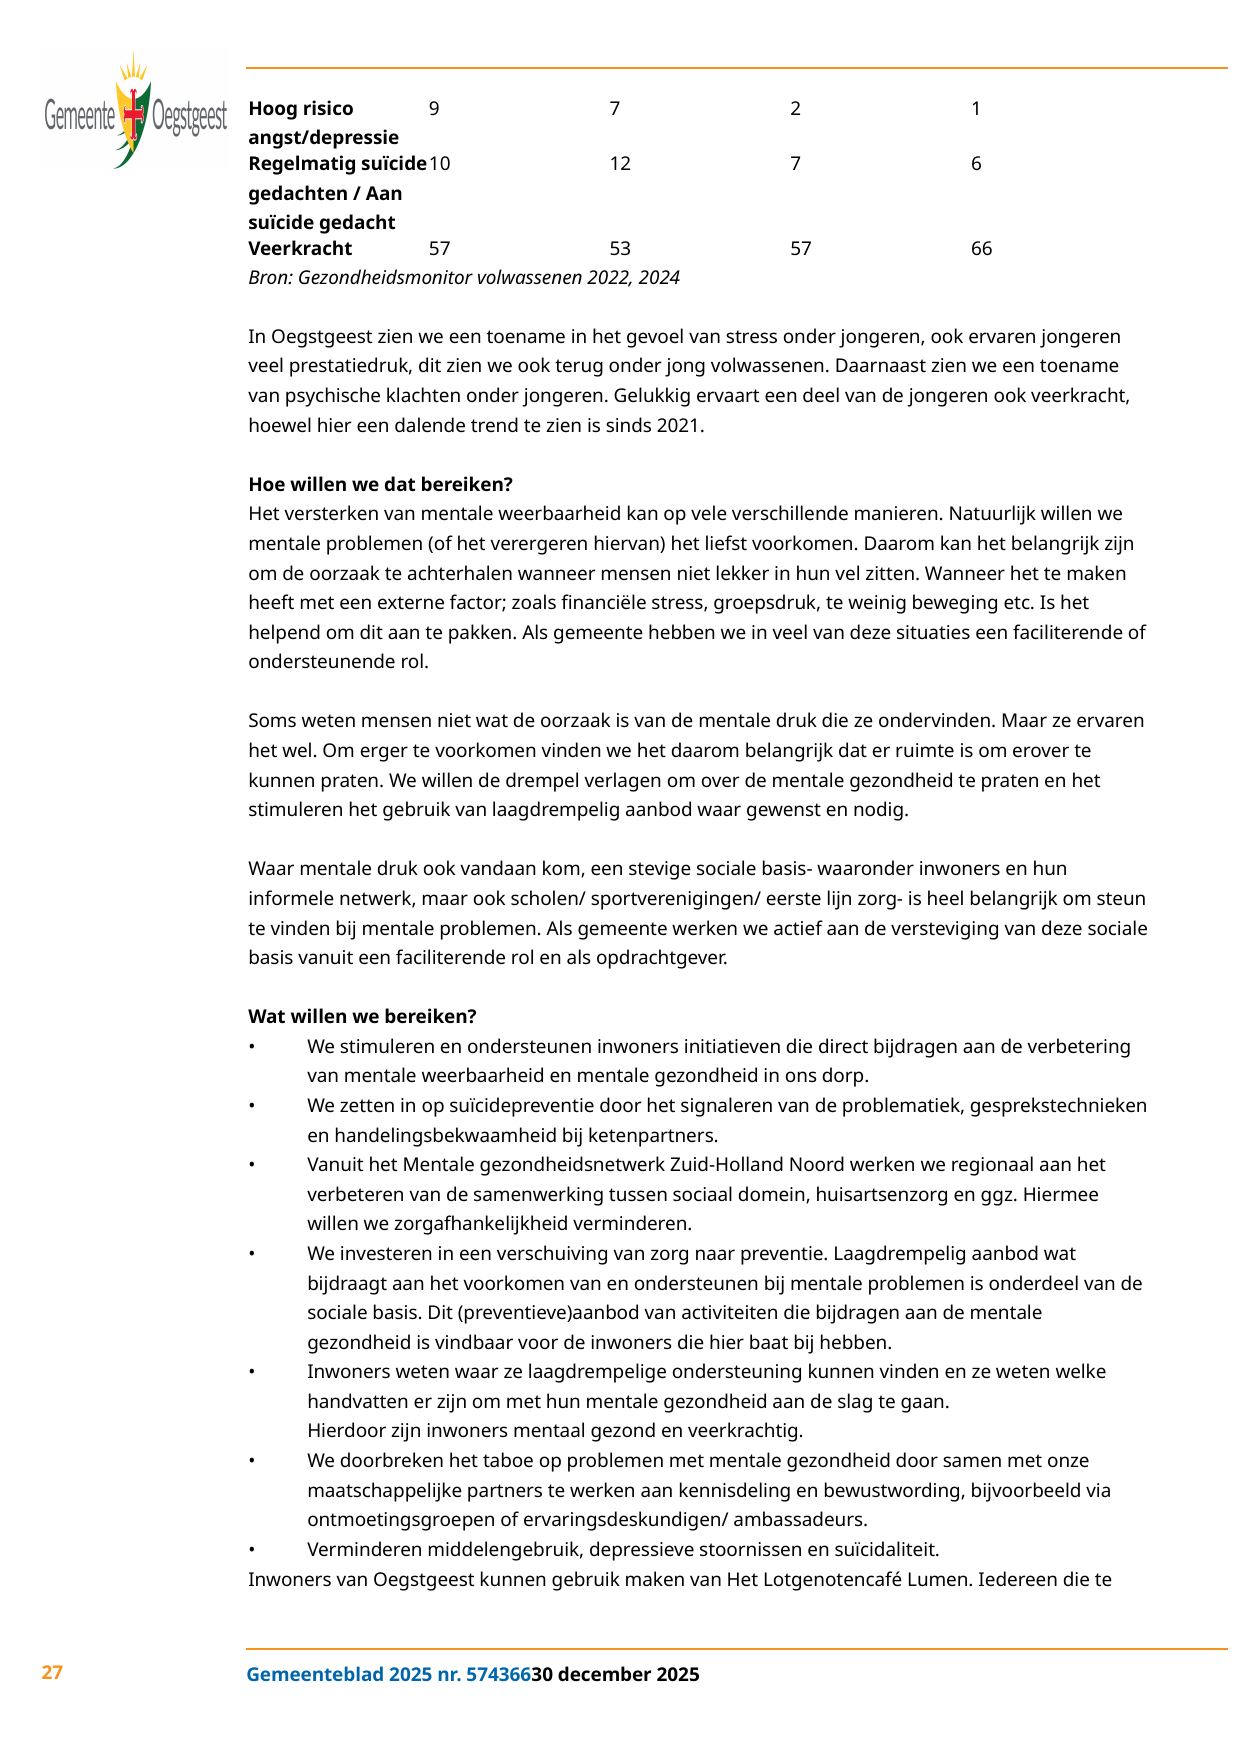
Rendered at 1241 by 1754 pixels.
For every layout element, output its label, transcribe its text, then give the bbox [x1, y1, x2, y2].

list We stimuleren en ondersteunen inwoners initiatieven die direct bijdragen aan de verbetering van mentale weerbaarheid en mentale gezondheid in ons dorp. [248, 1033, 1152, 1088]
table_cell 7 [790, 150, 971, 235]
list We zetten in op suïcidepreventie door het signaleren van de problematiek, gesprekstechnieken en handelingsbekwaamheid bij ketenpartners. [248, 1092, 1152, 1148]
table_cell 12 [609, 150, 790, 235]
text Waar mentale druk ook vandaan kom, een stevige sociale basis- waaronder inwoners en hun informele netwerk, maar ook scholen/ sportverenigingen/ eerste lijn zorg- is heel belangrijk om steun te vinden bij mentale problemen. Als gemeente werken we actief aan de versteviging van deze sociale basis vanuit een faciliterende rol en als opdrachtgever. [248, 856, 1152, 970]
table_header Inwoners van Oegstgeest kunnen gebruik maken van Het Lotgenotencafé Lumen. Iedereen die te [248, 1566, 1152, 1591]
picture [41, 47, 231, 172]
list Inwoners weten waar ze laagdrempelige ondersteuning kunnen vinden en ze weten welke handvatten er zijn om met hun mentale gezondheid aan de slag te gaan. [248, 1358, 1152, 1414]
table_cell Regelmatig suïcide gedachten / Aan suïcide gedacht [248, 150, 429, 235]
text In Oegstgeest zien we een toename in het gevoel van stress onder jongeren, ook ervaren jongeren veel prestatiedruk, dit zien we ook terug onder jong volwassenen. Daarnaast zien we een toename van psychische klachten onder jongeren. Gelukkig ervaart een deel van de jongeren ook veerkracht, hoewel hier een dalende trend te zien is sinds 2021. [248, 323, 1152, 438]
text Hoe willen we dat bereiken? [248, 471, 1152, 497]
table_cell 57 [790, 235, 971, 261]
table_cell 57 [429, 235, 609, 261]
text Wat willen we bereiken? [248, 1003, 1152, 1029]
table_cell 10 [429, 150, 609, 235]
table_cell 6 [971, 150, 1152, 235]
text Bron: Gezondheidsmonitor volwassenen 2022, 2024 [248, 264, 1152, 290]
list Verminderen middelengebruik, depressieve stoornissen en suïcidaliteit. [248, 1536, 1152, 1562]
list Hierdoor zijn inwoners mentaal gezond en veerkrachtig. [248, 1418, 1152, 1443]
list We doorbreken het taboe op problemen met mentale gezondheid door samen met onze maatschappelijke partners te werken aan kennisdeling en bewustwording, bijvoorbeeld via ontmoetingsgroepen of ervaringsdeskundigen/ ambassadeurs. [248, 1447, 1152, 1532]
list We investeren in een verschuiving van zorg naar preventie. Laagdrempelig aanbod wat bijdraagt aan het voorkomen van en ondersteunen bij mentale problemen is onderdeel van de sociale basis. Dit (preventieve)aanbod van activiteiten die bijdragen aan de mentale gezondheid is vindbaar voor de inwoners die hier baat bij hebben. [248, 1240, 1152, 1355]
list Vanuit het Mentale gezondheidsnetwerk Zuid-Holland Noord werken we regionaal aan het verbeteren van de samenwerking tussen sociaal domein, huisartsenzorg en ggz. Hiermee willen we zorgafhankelijkheid verminderen. [248, 1151, 1152, 1236]
text Het versterken van mentale weerbaarheid kan op vele verschillende manieren. Natuurlijk willen we mentale problemen (of het verergeren hiervan) het liefst voorkomen. Daarom kan het belangrijk zijn om de oorzaak te achterhalen wanneer mensen niet lekker in hun vel zitten. Wanneer het te maken heeft met een externe factor; zoals financiële stress, groepsdruk, te weinig beweging etc. Is het helpend om dit aan te pakken. Als gemeente hebben we in veel van deze situaties een faciliterende of ondersteunende rol. [248, 501, 1152, 674]
text Soms weten mensen niet wat de oorzaak is van de mentale druk die ze ondervinden. Maar ze ervaren het wel. Om erger te voorkomen vinden we het daarom belangrijk dat er ruimte is om erover te kunnen praten. We willen de drempel verlagen om over de mentale gezondheid te praten en het stimuleren het gebruik van laagdrempelig aanbod waar gewenst en nodig. [248, 708, 1152, 822]
table_cell Veerkracht [248, 235, 429, 261]
table_cell 7 [609, 95, 790, 150]
table_cell 53 [609, 235, 790, 261]
table_cell 9 [429, 95, 609, 150]
table_cell 66 [971, 235, 1152, 261]
table_cell 1 [971, 95, 1152, 150]
table_cell 2 [790, 95, 971, 150]
table_cell Hoog risico angst/depressie [248, 95, 429, 150]
